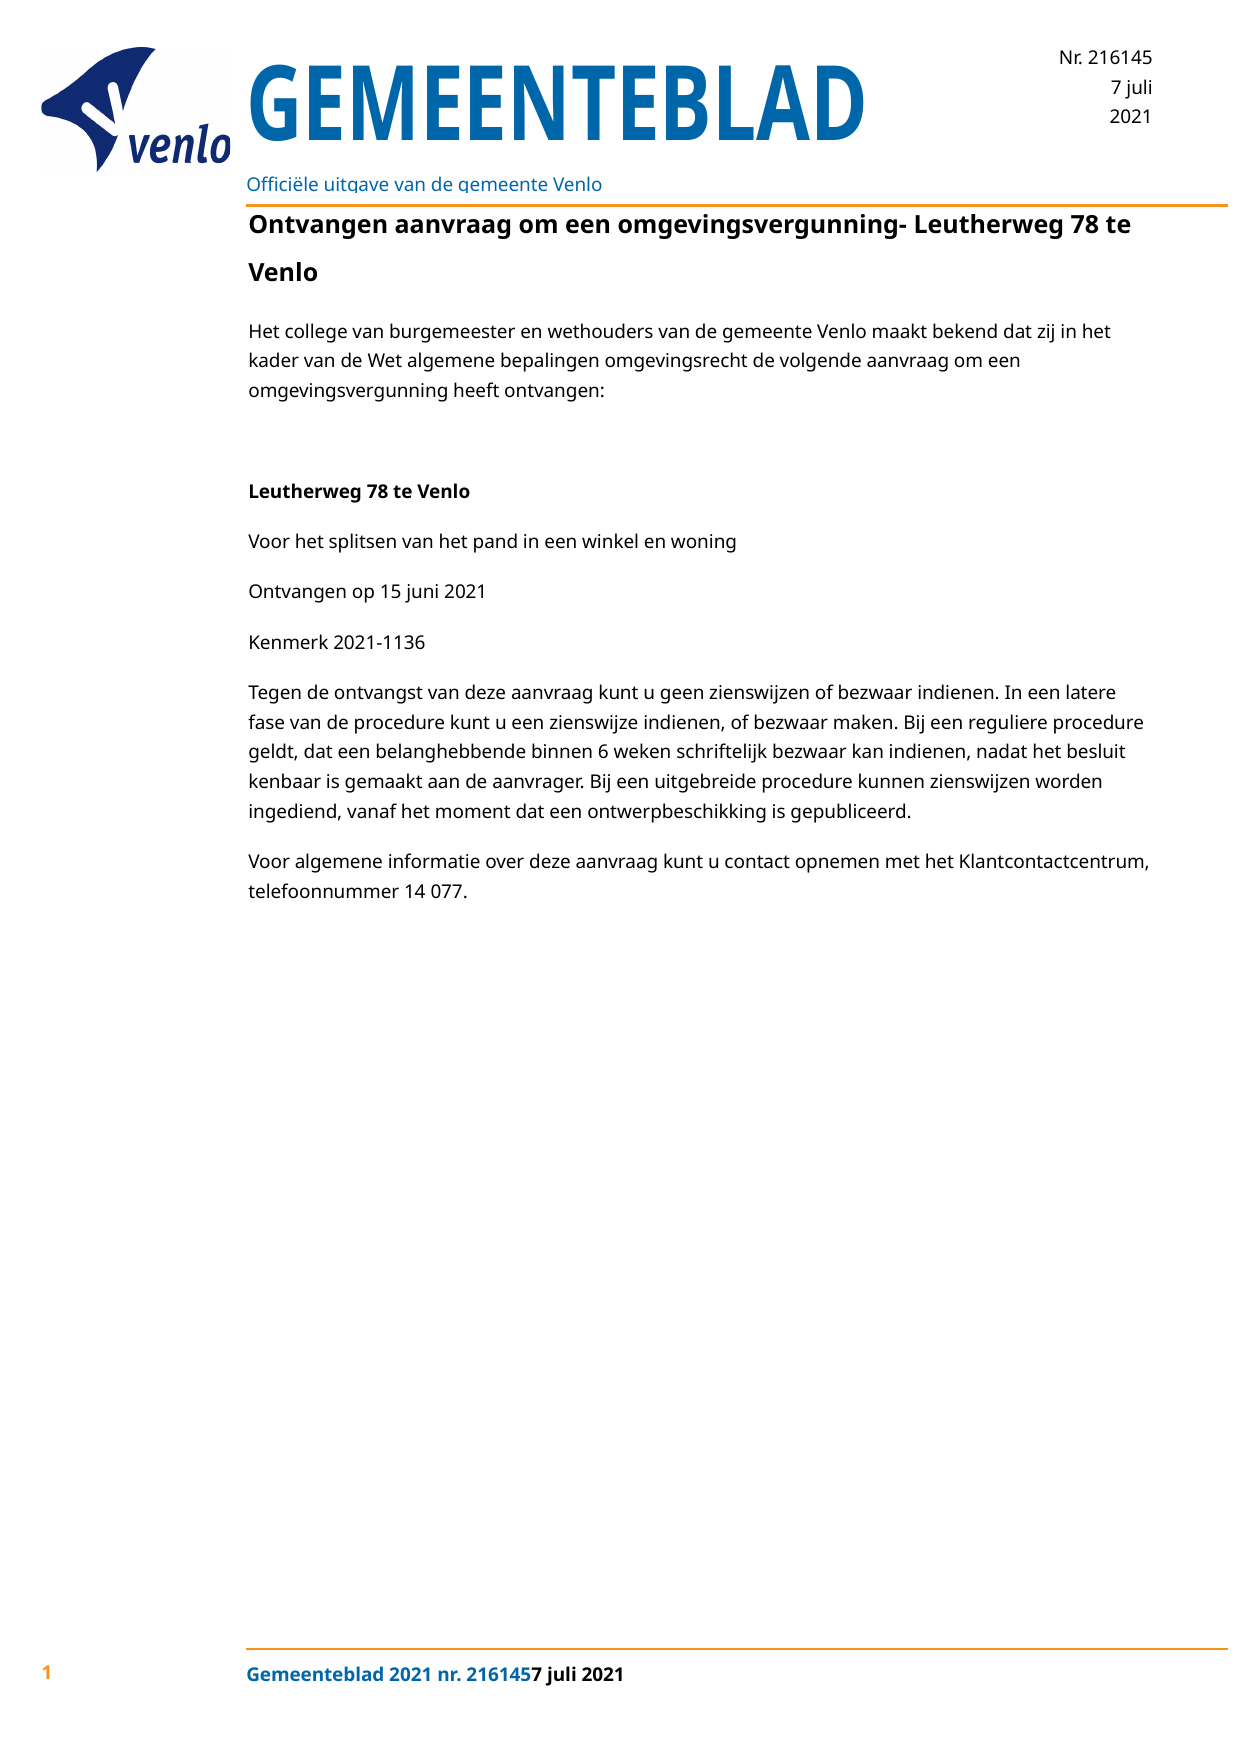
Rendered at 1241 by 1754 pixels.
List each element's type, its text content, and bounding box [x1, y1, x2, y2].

text Kenmerk 2021-1136 [248, 629, 1152, 655]
text Ontvangen aanvraag om een omgevingsvergunning- Leutherweg 78 te Venlo [248, 207, 1152, 288]
picture [41, 47, 231, 172]
text Voor algemene informatie over deze aanvraag kunt u contact opnemen met het Klantcontactcentrum, telefoonnummer 14 077. [248, 848, 1152, 904]
text Het college van burgemeester en wethouders van de gemeente Venlo maakt bekend dat zij in het kader van de Wet algemene bepalingen omgevingsrecht de volgende aanvraag om een omgevingsvergunning heeft ontvangen: [248, 318, 1152, 403]
text Tegen de ontvangst van deze aanvraag kunt u geen zienswijzen of bezwaar indienen. In een latere fase van de procedure kunt u een zienswijze indienen, of bezwaar maken. Bij een reguliere procedure geldt, dat een belanghebbende binnen 6 weken schriftelijk bezwaar kan indienen, nadat het besluit kenbaar is gemaakt aan de aanvrager. Bij een uitgebreide procedure kunnen zienswijzen worden ingediend, vanaf het moment dat een ontwerpbeschikking is gepubliceerd. [248, 679, 1152, 824]
text Voor het splitsen van het pand in een winkel en woning [248, 528, 1152, 554]
text Leutherweg 78 te Venlo [248, 478, 1152, 504]
text Ontvangen op 15 juni 2021 [248, 579, 1152, 604]
